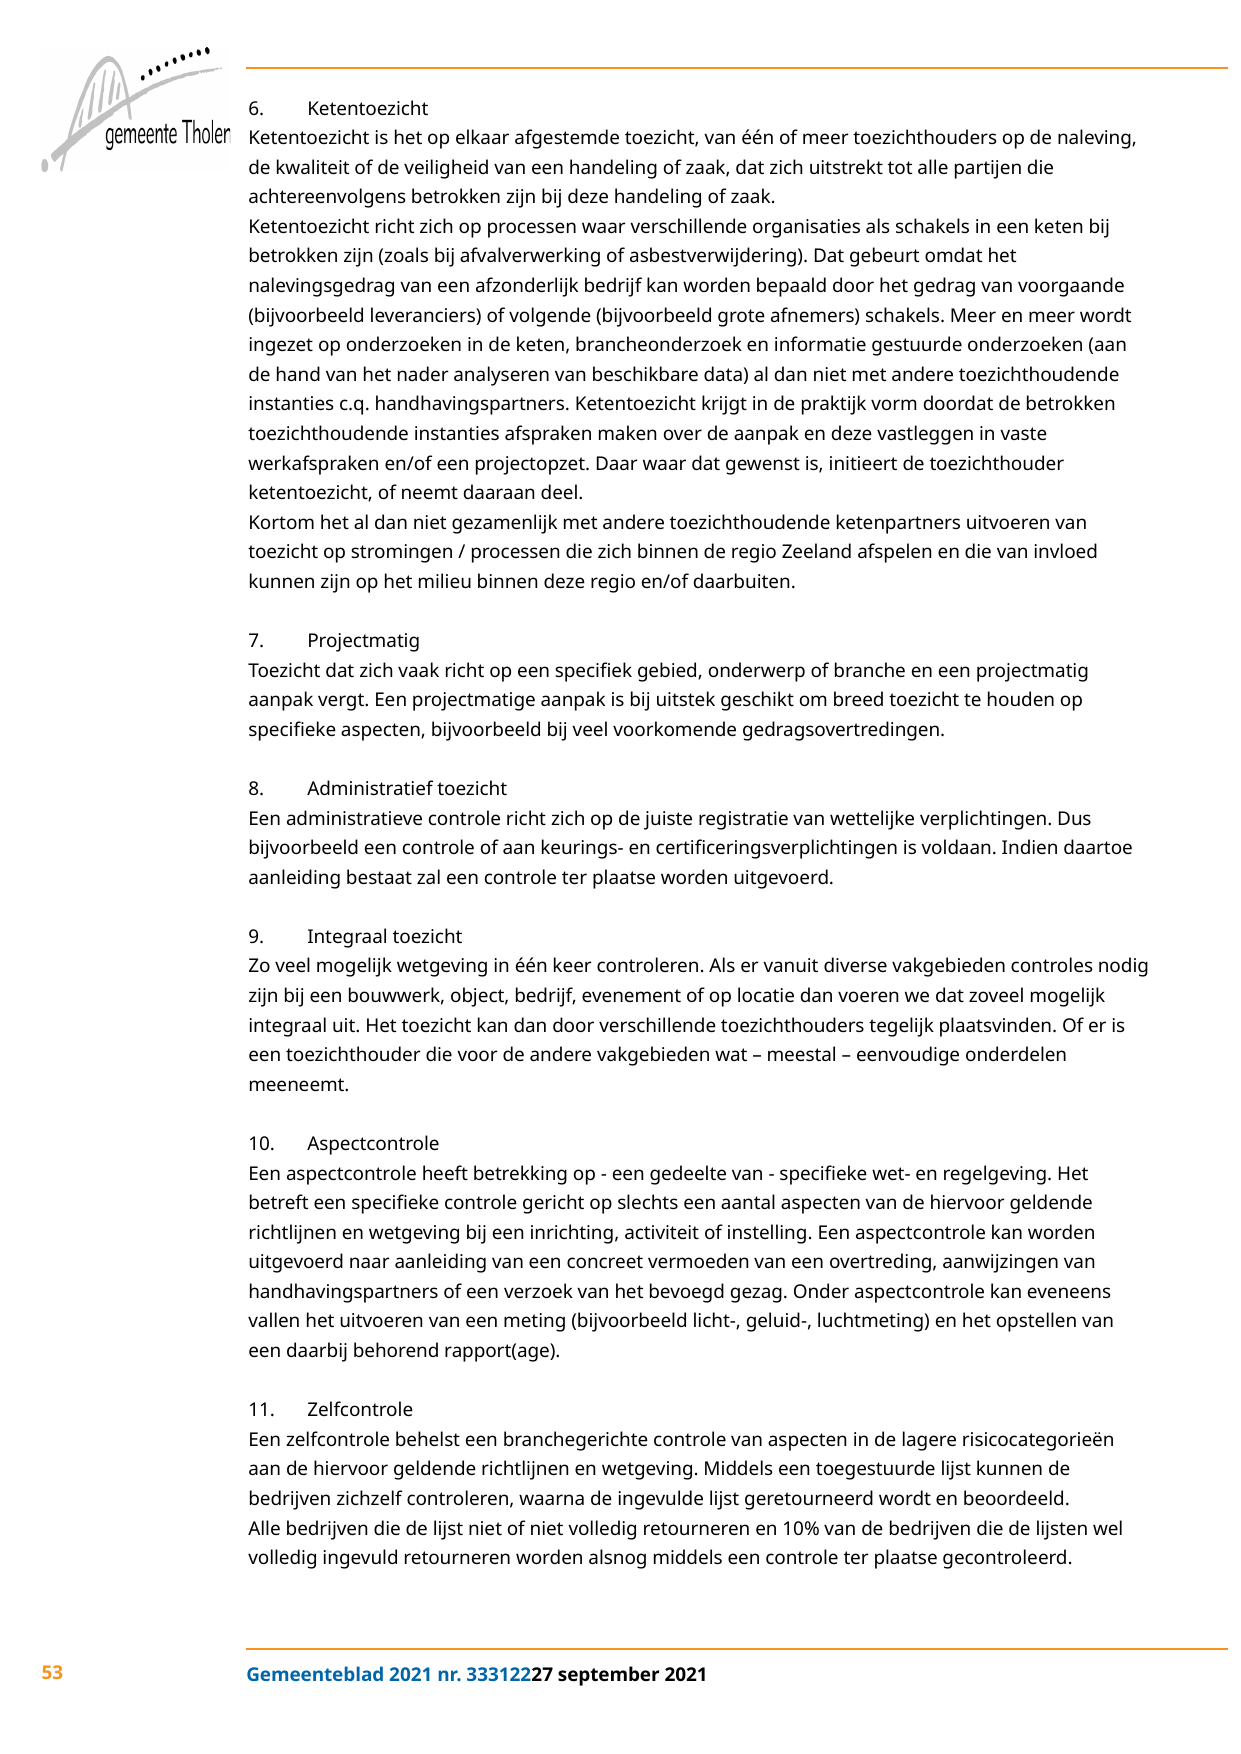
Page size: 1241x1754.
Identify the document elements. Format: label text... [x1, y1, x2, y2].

list Administratief toezicht [248, 775, 1152, 801]
list Aspectcontrole [248, 1130, 1152, 1156]
text Een administratieve controle richt zich op de juiste registratie van wettelijke verplichtingen. Dus bijvoorbeeld een controle of aan keurings- en certificeringsverplichtingen is voldaan. Indien daartoe aanleiding bestaat zal een controle ter plaatse worden uitgevoerd. [248, 805, 1152, 890]
picture [41, 47, 231, 172]
list Ketentoezicht [248, 95, 1152, 121]
text Ketentoezicht is het op elkaar afgestemde toezicht, van één of meer toezichthouders op de naleving, de kwaliteit of de veiligheid van een handeling of zaak, dat zich uitstrekt tot alle partijen die achtereenvolgens betrokken zijn bij deze handeling of zaak. [248, 124, 1152, 209]
text Een zelfcontrole behelst een branchegerichte controle van aspecten in de lagere risicocategorieën aan de hiervoor geldende richtlijnen en wetgeving. Middels een toegestuurde lijst kunnen de bedrijven zichzelf controleren, waarna de ingevulde lijst geretourneerd wordt en beoordeeld. [248, 1426, 1152, 1511]
text Zo veel mogelijk wetgeving in één keer controleren. Als er vanuit diverse vakgebieden controles nodig zijn bij een bouwwerk, object, bedrijf, evenement of op locatie dan voeren we dat zoveel mogelijk integraal uit. Het toezicht kan dan door verschillende toezichthouders tegelijk plaatsvinden. Of er is een toezichthouder die voor de andere vakgebieden wat – meestal – eenvoudige onderdelen meeneemt. [248, 953, 1152, 1097]
text Toezicht dat zich vaak richt op een specifiek gebied, onderwerp of branche en een projectmatig aanpak vergt. Een projectmatige aanpak is bij uitstek geschikt om breed toezicht te houden op specifieke aspecten, bijvoorbeeld bij veel voorkomende gedragsovertredingen. [248, 657, 1152, 742]
list Integraal toezicht [248, 923, 1152, 949]
text Alle bedrijven die de lijst niet of niet volledig retourneren en 10% van de bedrijven die de lijsten wel volledig ingevuld retourneren worden alsnog middels een controle ter plaatse gecontroleerd. [248, 1515, 1152, 1570]
list Projectmatig [248, 627, 1152, 653]
text Kortom het al dan niet gezamenlijk met andere toezichthoudende ketenpartners uitvoeren van toezicht op stromingen / processen die zich binnen de regio Zeeland afspelen en die van invloed kunnen zijn op het milieu binnen deze regio en/of daarbuiten. [248, 509, 1152, 594]
text Een aspectcontrole heeft betrekking op - een gedeelte van - specifieke wet- en regelgeving. Het betreft een specifieke controle gericht op slechts een aantal aspecten van de hiervoor geldende richtlijnen en wetgeving bij een inrichting, activiteit of instelling. Een aspectcontrole kan worden uitgevoerd naar aanleiding van een concreet vermoeden van een overtreding, aanwijzingen van handhavingspartners of een verzoek van het bevoegd gezag. Onder aspectcontrole kan eveneens vallen het uitvoeren van een meting (bijvoorbeeld licht-, geluid-, luchtmeting) en het opstellen van een daarbij behorend rapport(age). [248, 1160, 1152, 1363]
text Ketentoezicht richt zich op processen waar verschillende organisaties als schakels in een keten bij betrokken zijn (zoals bij afvalverwerking of asbestverwijdering). Dat gebeurt omdat het nalevingsgedrag van een afzonderlijk bedrijf kan worden bepaald door het gedrag van voorgaande (bijvoorbeeld leveranciers) of volgende (bijvoorbeeld grote afnemers) schakels. Meer en meer wordt ingezet op onderzoeken in de keten, brancheonderzoek en informatie gestuurde onderzoeken (aan de hand van het nader analyseren van beschikbare data) al dan niet met andere toezichthoudende instanties c.q. handhavingspartners. Ketentoezicht krijgt in de praktijk vorm doordat de betrokken toezichthoudende instanties afspraken maken over de aanpak en deze vastleggen in vaste werkafspraken en/of een projectopzet. Daar waar dat gewenst is, initieert de toezichthouder ketentoezicht, of neemt daaraan deel. [248, 213, 1152, 505]
list Zelfcontrole [248, 1396, 1152, 1422]
